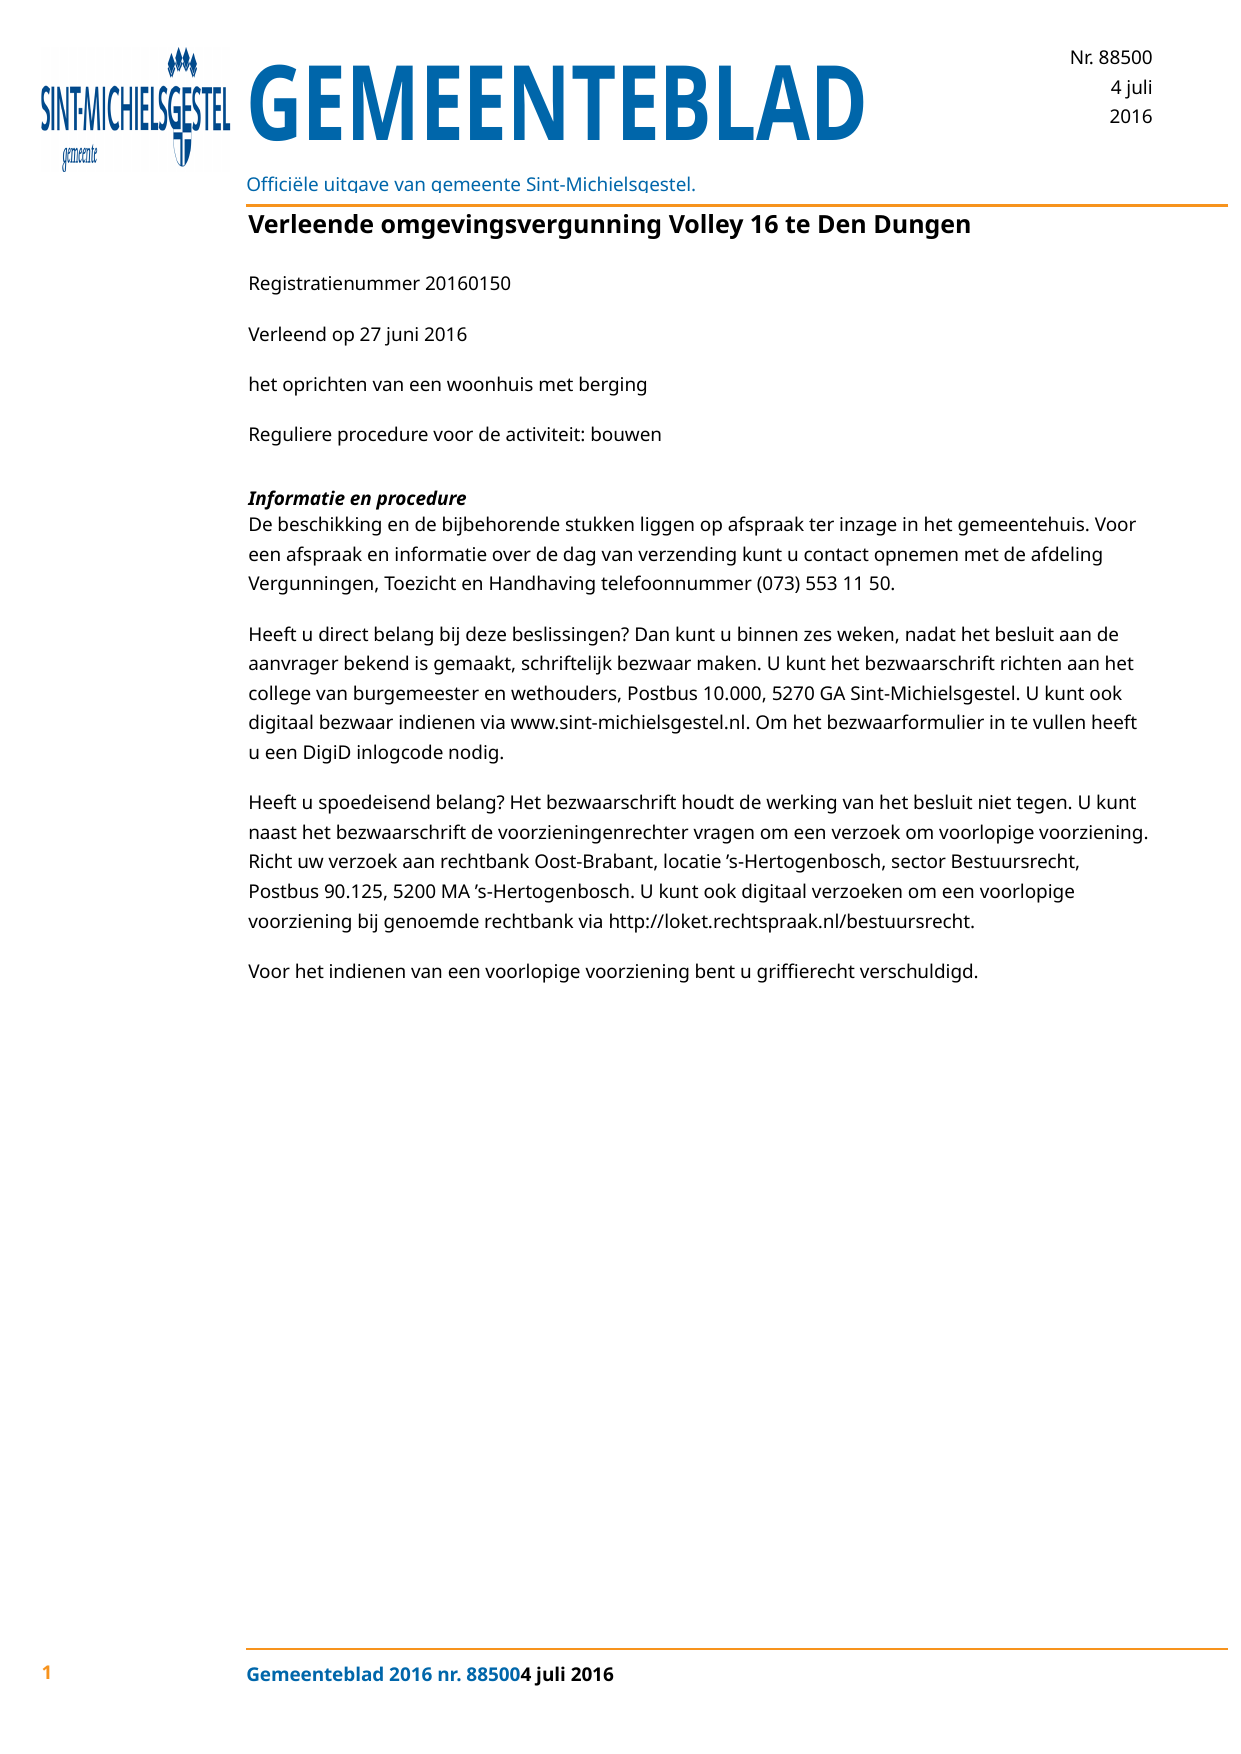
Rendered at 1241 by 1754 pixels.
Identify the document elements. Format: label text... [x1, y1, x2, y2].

text Reguliere procedure voor de activiteit: bouwen [248, 422, 1152, 447]
text Informatie en procedure [248, 486, 1152, 511]
text Registratienummer 20160150 [248, 270, 1152, 296]
text Heeft u spoedeisend belang? Het bezwaarschrift houdt de werking van het besluit niet tegen. U kunt naast het bezwaarschrift de voorzieningenrechter vragen om een verzoek om voorlopige voorziening. Richt uw verzoek aan rechtbank Oost-Brabant, locatie ’s-Hertogenbosch, sector Bestuursrecht, Postbus 90.125, 5200 MA ’s-Hertogenbosch. U kunt ook digitaal verzoeken om een voorlopige voorziening bij genoemde rechtbank via http://loket.rechtspraak.nl/bestuursrecht. [248, 789, 1152, 934]
text Verleende omgevingsvergunning Volley 16 te Den Dungen [248, 207, 1152, 241]
text Verleend op 27 juni 2016 [248, 321, 1152, 346]
text Heeft u direct belang bij deze beslissingen? Dan kunt u binnen zes weken, nadat het besluit aan de aanvrager bekend is gemaakt, schriftelijk bezwaar maken. U kunt het bezwaarschrift richten aan het college van burgemeester en wethouders, Postbus 10.000, 5270 GA Sint-Michielsgestel. U kunt ook digitaal bezwaar indienen via www.sint-michielsgestel.nl. Om het bezwaarformulier in te vullen heeft u een DigiD inlogcode nodig. [248, 621, 1152, 765]
text het oprichten van een woonhuis met berging [248, 371, 1152, 397]
text Voor het indienen van een voorlopige voorziening bent u griffierecht verschuldigd. [248, 958, 1152, 984]
picture [41, 47, 231, 172]
text De beschikking en de bijbehorende stukken liggen op afspraak ter inzage in het gemeentehuis. Voor een afspraak en informatie over de dag van verzending kunt u contact opnemen met de afdeling Vergunningen, Toezicht en Handhaving telefoonnummer (073) 553 11 50. [248, 511, 1152, 596]
